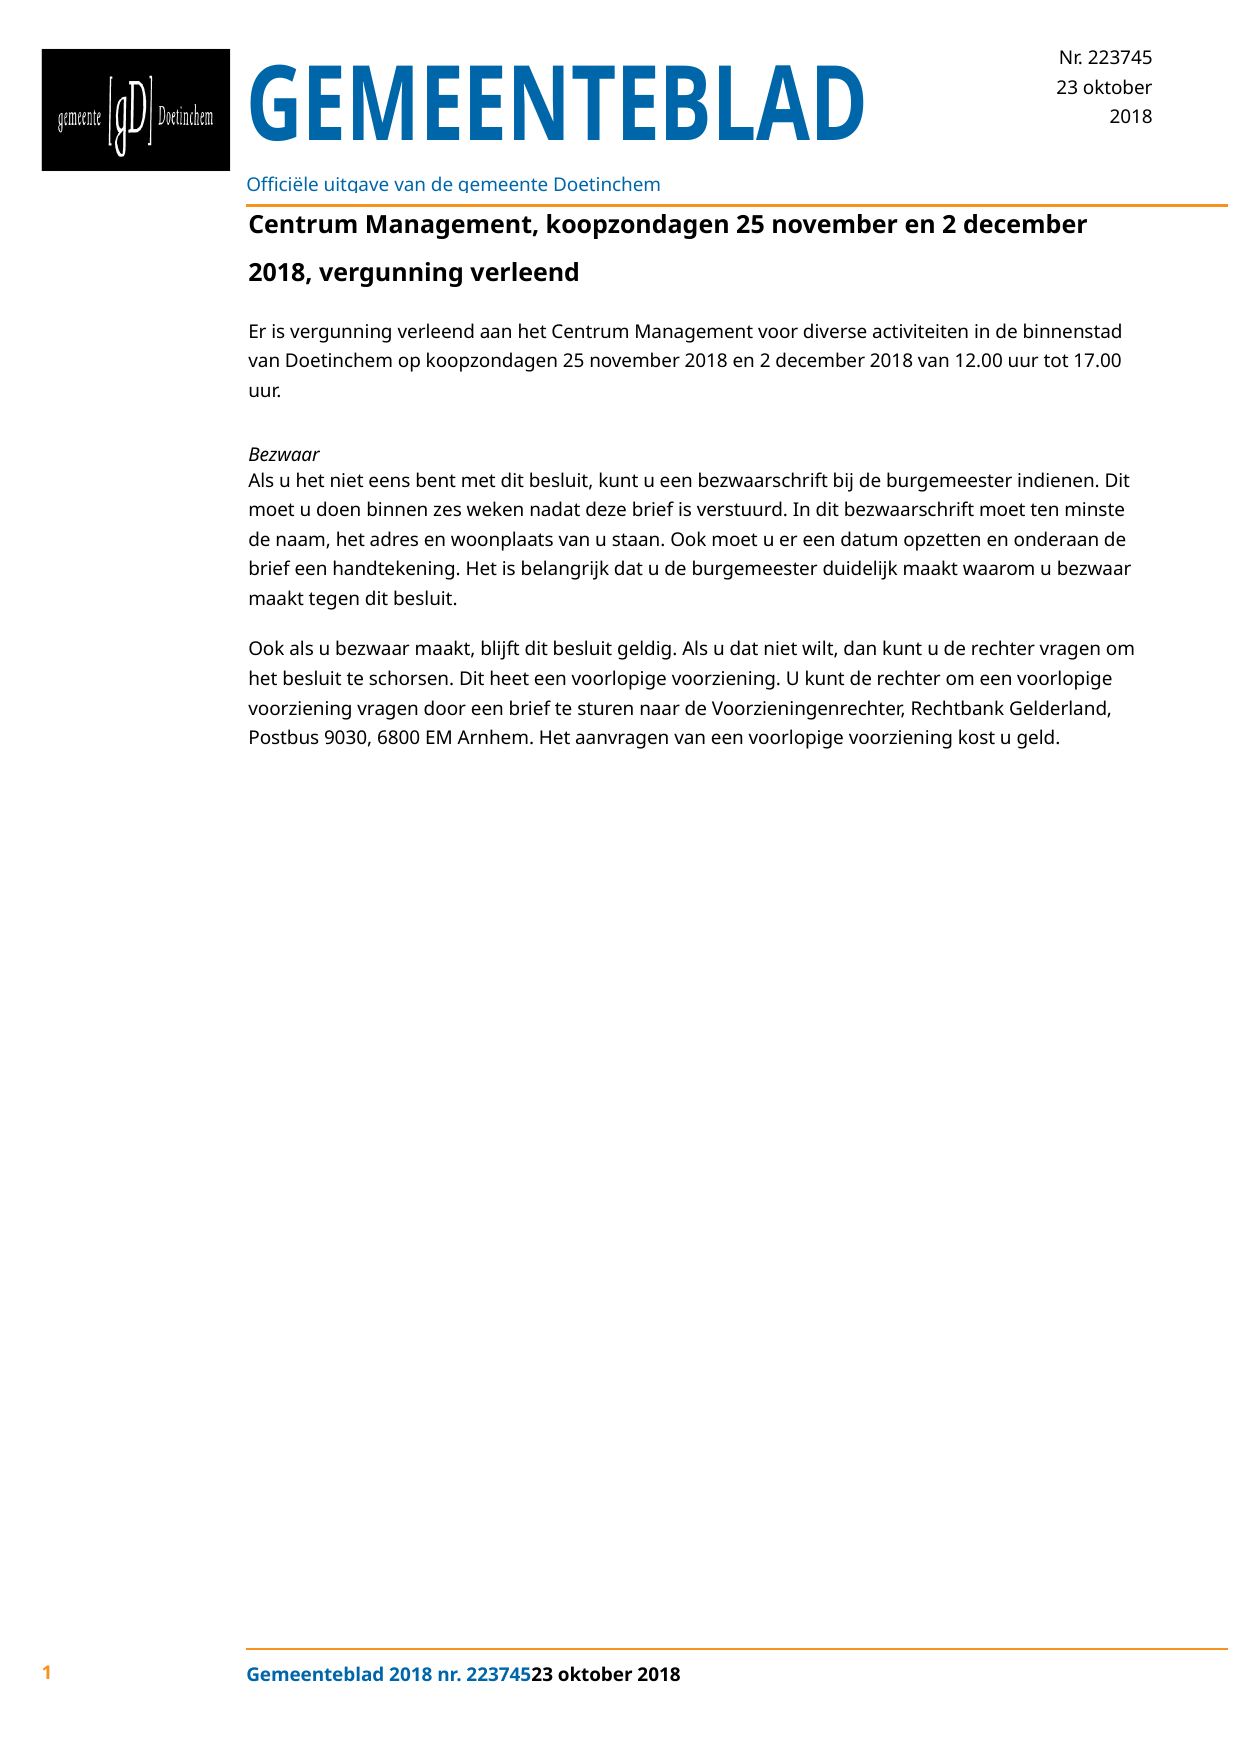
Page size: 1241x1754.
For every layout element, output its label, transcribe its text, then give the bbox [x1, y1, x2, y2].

text Centrum Management, koopzondagen 25 november en 2 december 2018, vergunning verleend [248, 207, 1152, 288]
text Ook als u bezwaar maakt, blijft dit besluit geldig. Als u dat niet wilt, dan kunt u de rechter vragen om het besluit te schorsen. Dit heet een voorlopige voorziening. U kunt de rechter om een voorlopige voorziening vragen door een brief te sturen naar de Voorzieningenrechter, Rechtbank Gelderland, Postbus 9030, 6800 EM Arnhem. Het aanvragen van een voorlopige voorziening kost u geld. [248, 636, 1152, 750]
picture [41, 47, 231, 172]
text Als u het niet eens bent met dit besluit, kunt u een bezwaarschrift bij de burgemeester indienen. Dit moet u doen binnen zes weken nadat deze brief is verstuurd. In dit bezwaarschrift moet ten minste de naam, het adres en woonplaats van u staan. Ook moet u er een datum opzetten en onderaan de brief een handtekening. Het is belangrijk dat u de burgemeester duidelijk maakt waarom u bezwaar maakt tegen dit besluit. [248, 467, 1152, 611]
text Bezwaar [248, 441, 1152, 467]
text Er is vergunning verleend aan het Centrum Management voor diverse activiteiten in de binnenstad van Doetinchem op koopzondagen 25 november 2018 en 2 december 2018 van 12.00 uur tot 17.00 uur. [248, 318, 1152, 403]
